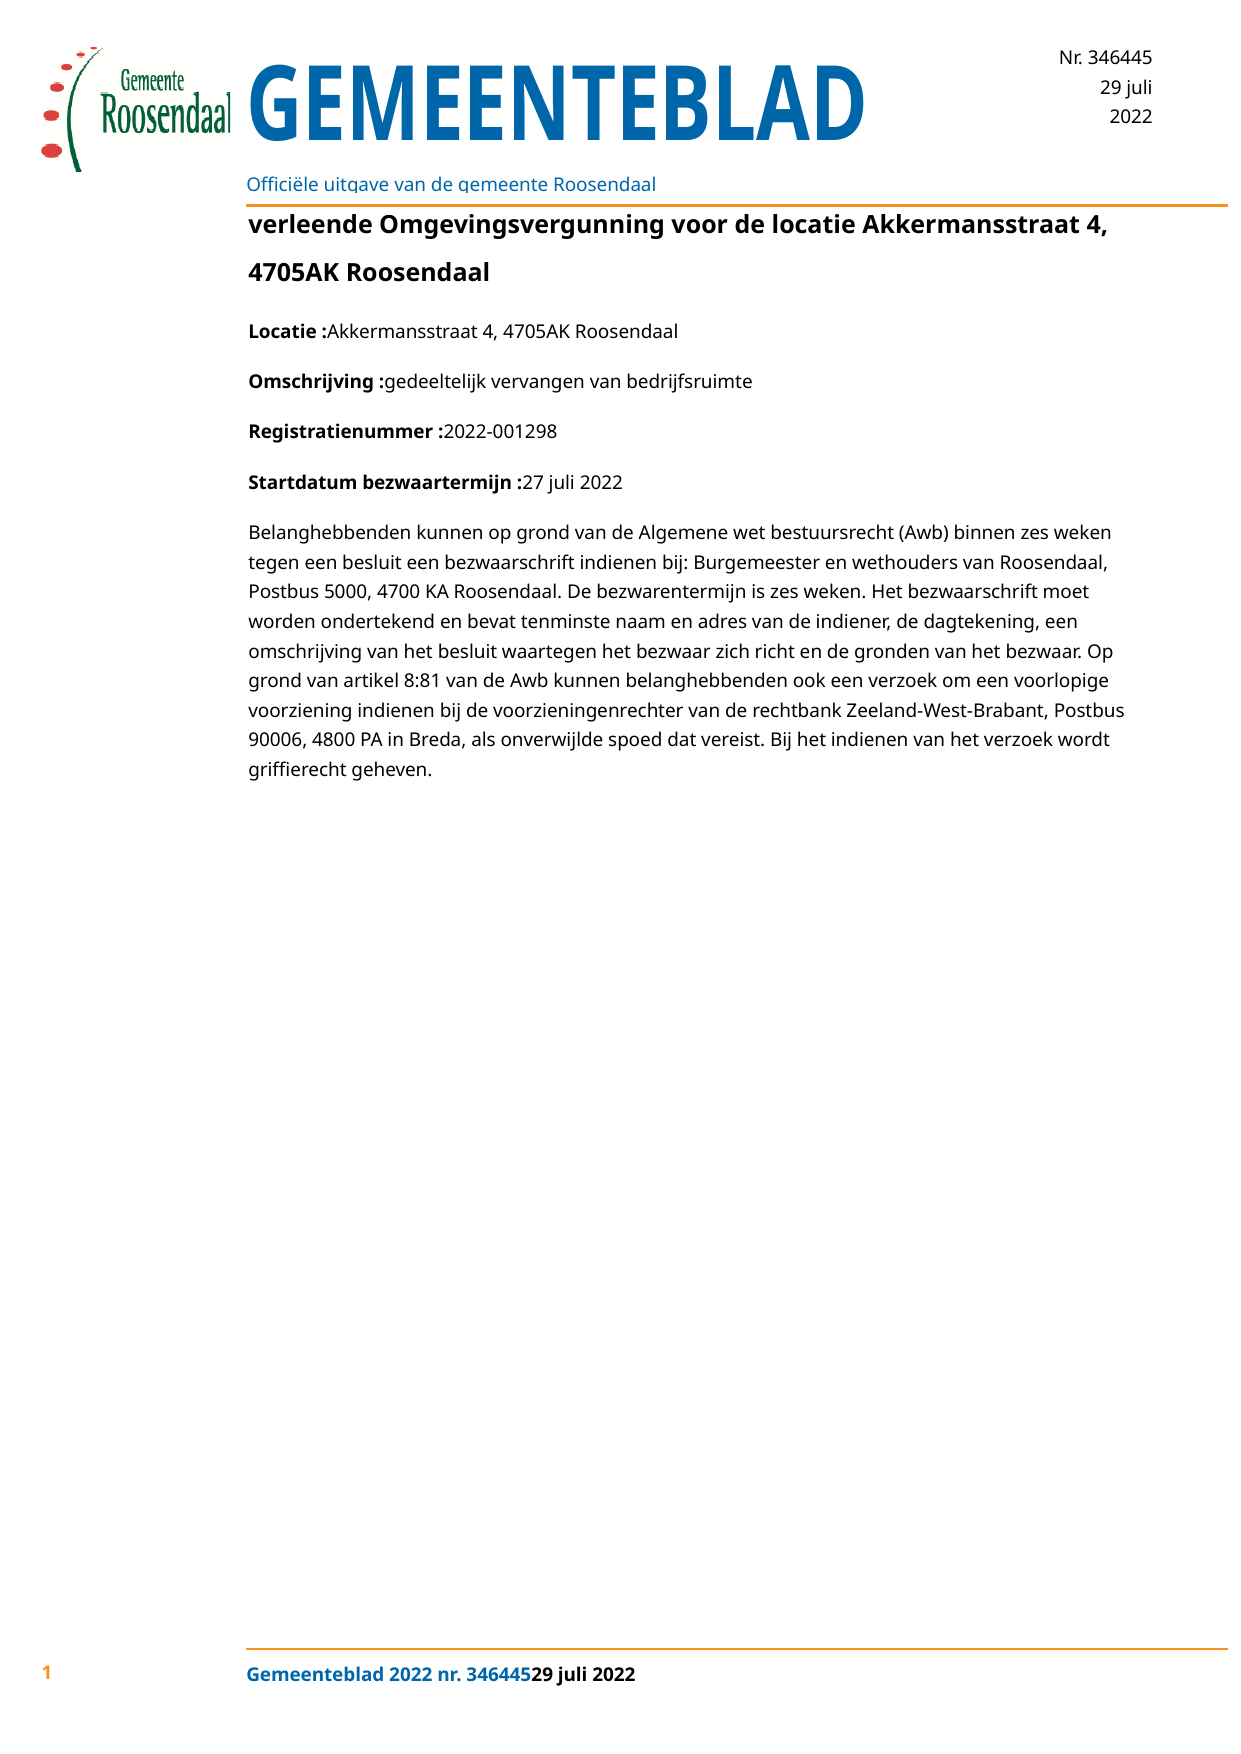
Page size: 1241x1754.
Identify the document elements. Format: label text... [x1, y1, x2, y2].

text Locatie :Akkermansstraat 4, 4705AK Roosendaal [248, 318, 1152, 344]
picture [41, 47, 231, 172]
text Omschrijving :gedeeltelijk vervangen van bedrijfsruimte [248, 368, 1152, 394]
text Belanghebbenden kunnen op grond van de Algemene wet bestuursrecht (Awb) binnen zes weken tegen een besluit een bezwaarschrift indienen bij: Burgemeester en wethouders van Roosendaal, Postbus 5000, 4700 KA Roosendaal. De bezwarentermijn is zes weken. Het bezwaarschrift moet worden ondertekend en bevat tenminste naam en adres van de indiener, de dagtekening, een omschrijving van het besluit waartegen het bezwaar zich richt en de gronden van het bezwaar. Op grond van artikel 8:81 van de Awb kunnen belanghebbenden ook een verzoek om een voorlopige voorziening indienen bij de voorzieningenrechter van de rechtbank Zeeland-West-Brabant, Postbus 90006, 4800 PA in Breda, als onverwijlde spoed dat vereist. Bij het indienen van het verzoek wordt griffierecht geheven. [248, 519, 1152, 782]
text Registratienummer :2022-001298 [248, 419, 1152, 444]
text Startdatum bezwaartermijn :27 juli 2022 [248, 469, 1152, 495]
text verleende Omgevingsvergunning voor de locatie Akkermansstraat 4, 4705AK Roosendaal [248, 207, 1152, 288]
